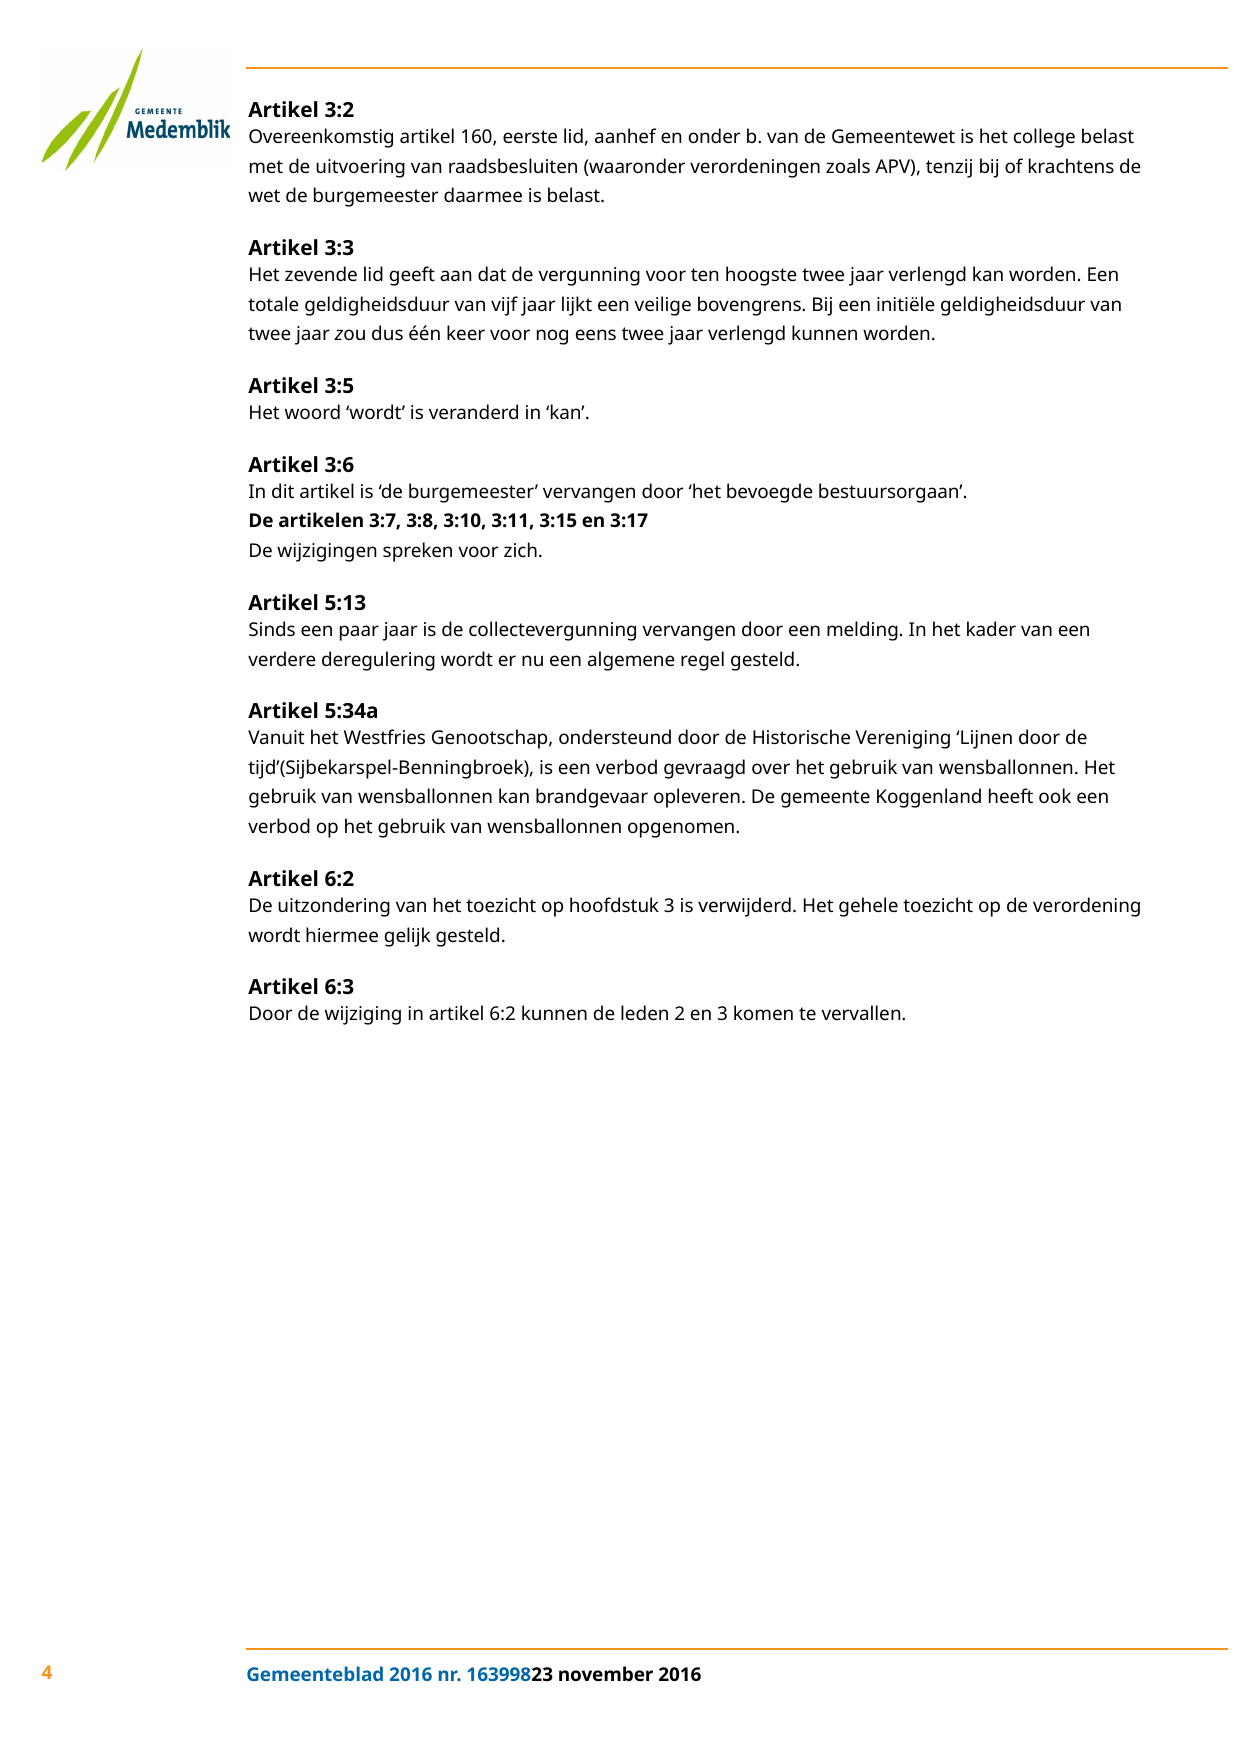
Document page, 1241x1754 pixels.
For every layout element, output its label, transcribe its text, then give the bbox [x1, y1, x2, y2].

text Artikel 5:34a [248, 696, 1152, 724]
text De uitzondering van het toezicht op hoofdstuk 3 is verwijderd. Het gehele toezicht op de verordening wordt hiermee gelijk gesteld. [248, 892, 1152, 947]
text Artikel 6:3 [248, 972, 1152, 1001]
text De artikelen 3:7, 3:8, 3:10, 3:11, 3:15 en 3:17 [248, 508, 1152, 533]
text Sinds een paar jaar is de collectevergunning vervangen door een melding. In het kader van een verdere deregulering wordt er nu een algemene regel gesteld. [248, 616, 1152, 671]
picture [41, 47, 231, 172]
text Artikel 3:3 [248, 233, 1152, 261]
text Overeenkomstig artikel 160, eerste lid, aanhef en onder b. van de Gemeentewet is het college belast met de uitvoering van raadsbesluiten (waaronder verordeningen zoals APV), tenzij bij of krachtens de wet de burgemeester daarmee is belast. [248, 123, 1152, 208]
text Het woord ‘wordt’ is veranderd in ‘kan’. [248, 399, 1152, 425]
text Vanuit het Westfries Genootschap, ondersteund door de Historische Vereniging ‘Lijnen door de tijd’(Sijbekarspel-Benningbroek), is een verbod gevraagd over het gebruik van wensballonnen. Het gebruik van wensballonnen kan brandgevaar opleveren. De gemeente Koggenland heeft ook een verbod op het gebruik van wensballonnen opgenomen. [248, 724, 1152, 839]
text Door de wijziging in artikel 6:2 kunnen de leden 2 en 3 komen te vervallen. [248, 1001, 1152, 1026]
text Artikel 6:2 [248, 864, 1152, 892]
text In dit artikel is ‘de burgemeester’ vervangen door ‘het bevoegde bestuursorgaan’. [248, 478, 1152, 504]
text Artikel 3:6 [248, 450, 1152, 478]
text Artikel 3:5 [248, 371, 1152, 399]
text Artikel 3:2 [248, 95, 1152, 123]
text Artikel 5:13 [248, 588, 1152, 616]
text Het zevende lid geeft aan dat de vergunning voor ten hoogste twee jaar verlengd kan worden. Een totale geldigheidsduur van vijf jaar lijkt een veilige bovengrens. Bij een initiële geldigheidsduur van twee jaar zou dus één keer voor nog eens twee jaar verlengd kunnen worden. [248, 261, 1152, 346]
text De wijzigingen spreken voor zich. [248, 537, 1152, 563]
